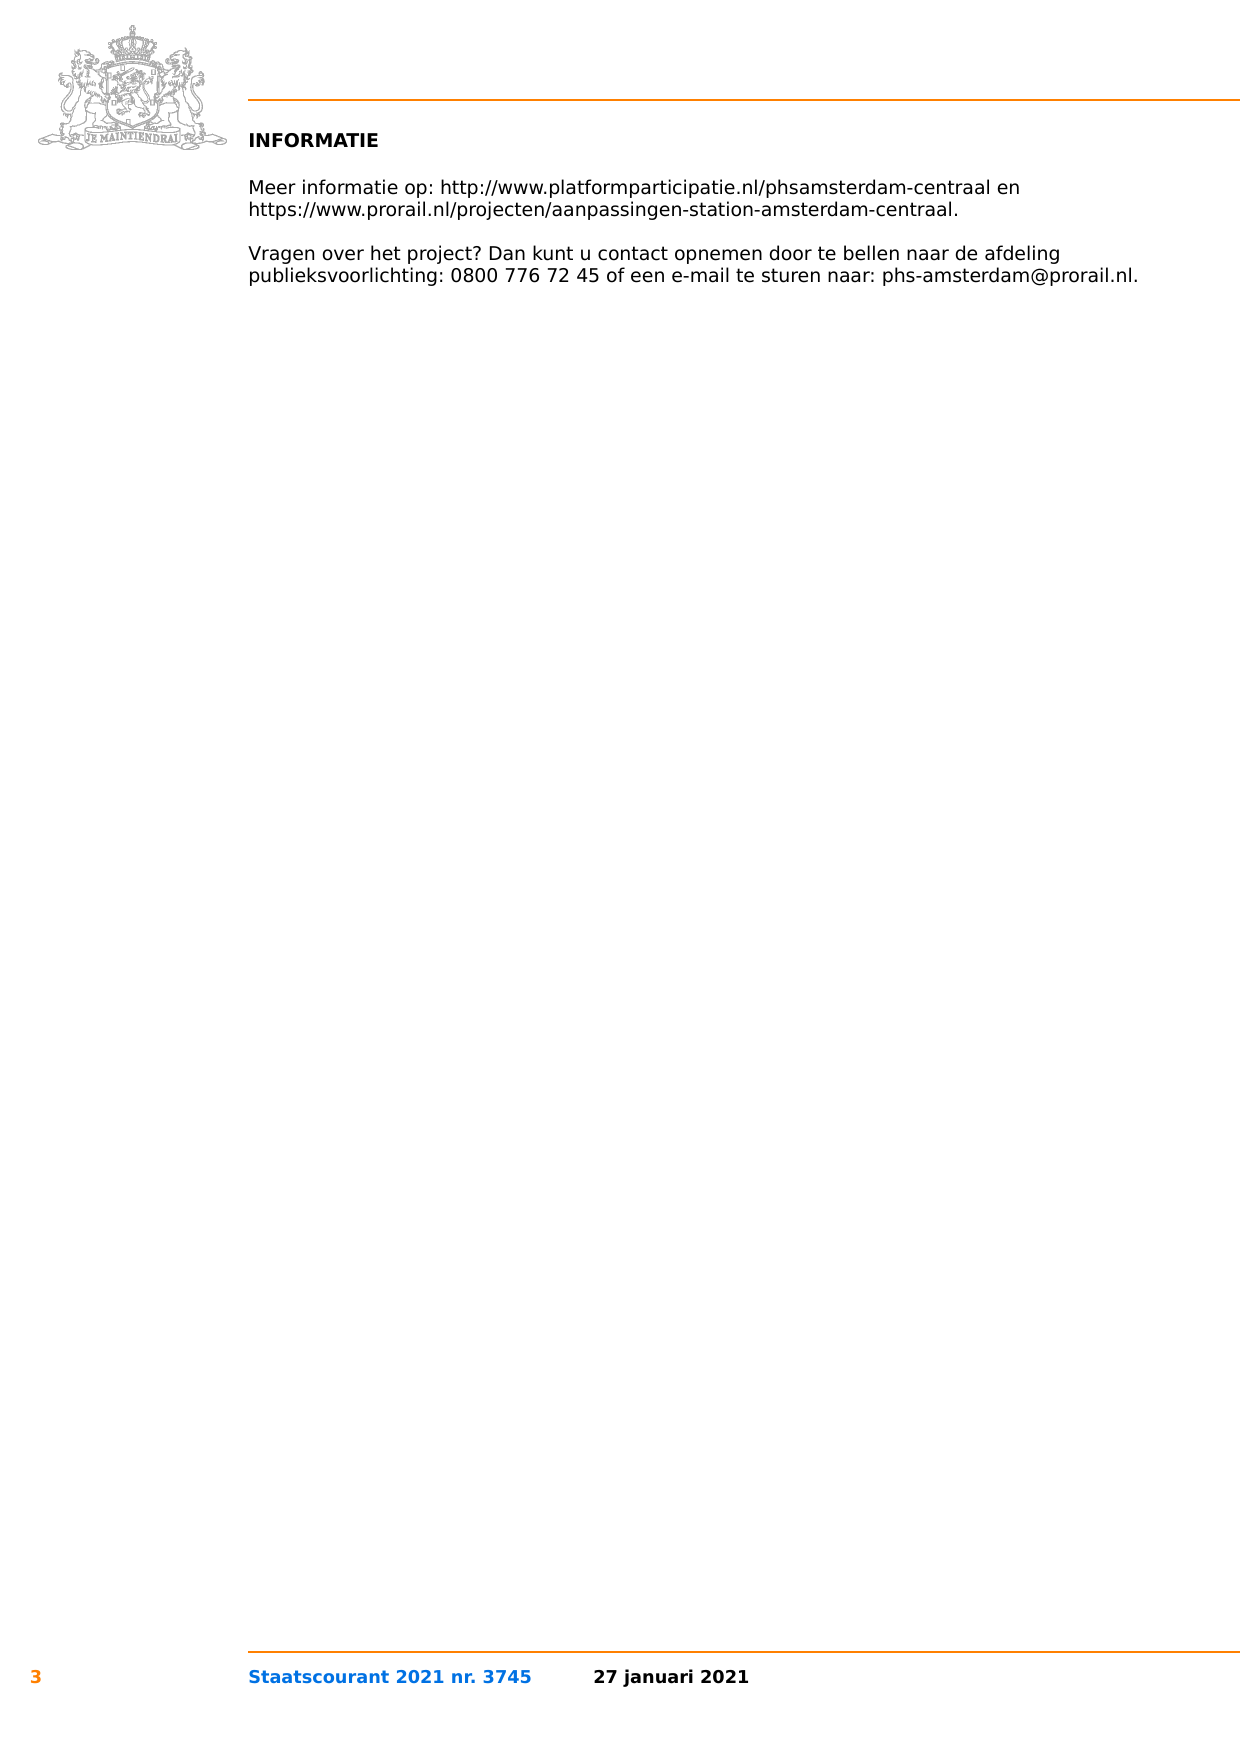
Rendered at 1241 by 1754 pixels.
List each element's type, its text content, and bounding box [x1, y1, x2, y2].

picture [38, 25, 227, 150]
text Meer informatie op: http://www.platformparticipatie.nl/phsamsterdam-centraal en https://www.prorail.nl/projecten/aanpassingen-station-amsterdam-centraal. [248, 177, 1163, 221]
subtitle INFORMATIE [248, 130, 1163, 152]
text Vragen over het project? Dan kunt u contact opnemen door te bellen naar de afdeling publieksvoorlichting: 0800 776 72 45 of een e-mail te sturen naar: phs-amsterdam@prorail.nl. [248, 243, 1163, 287]
